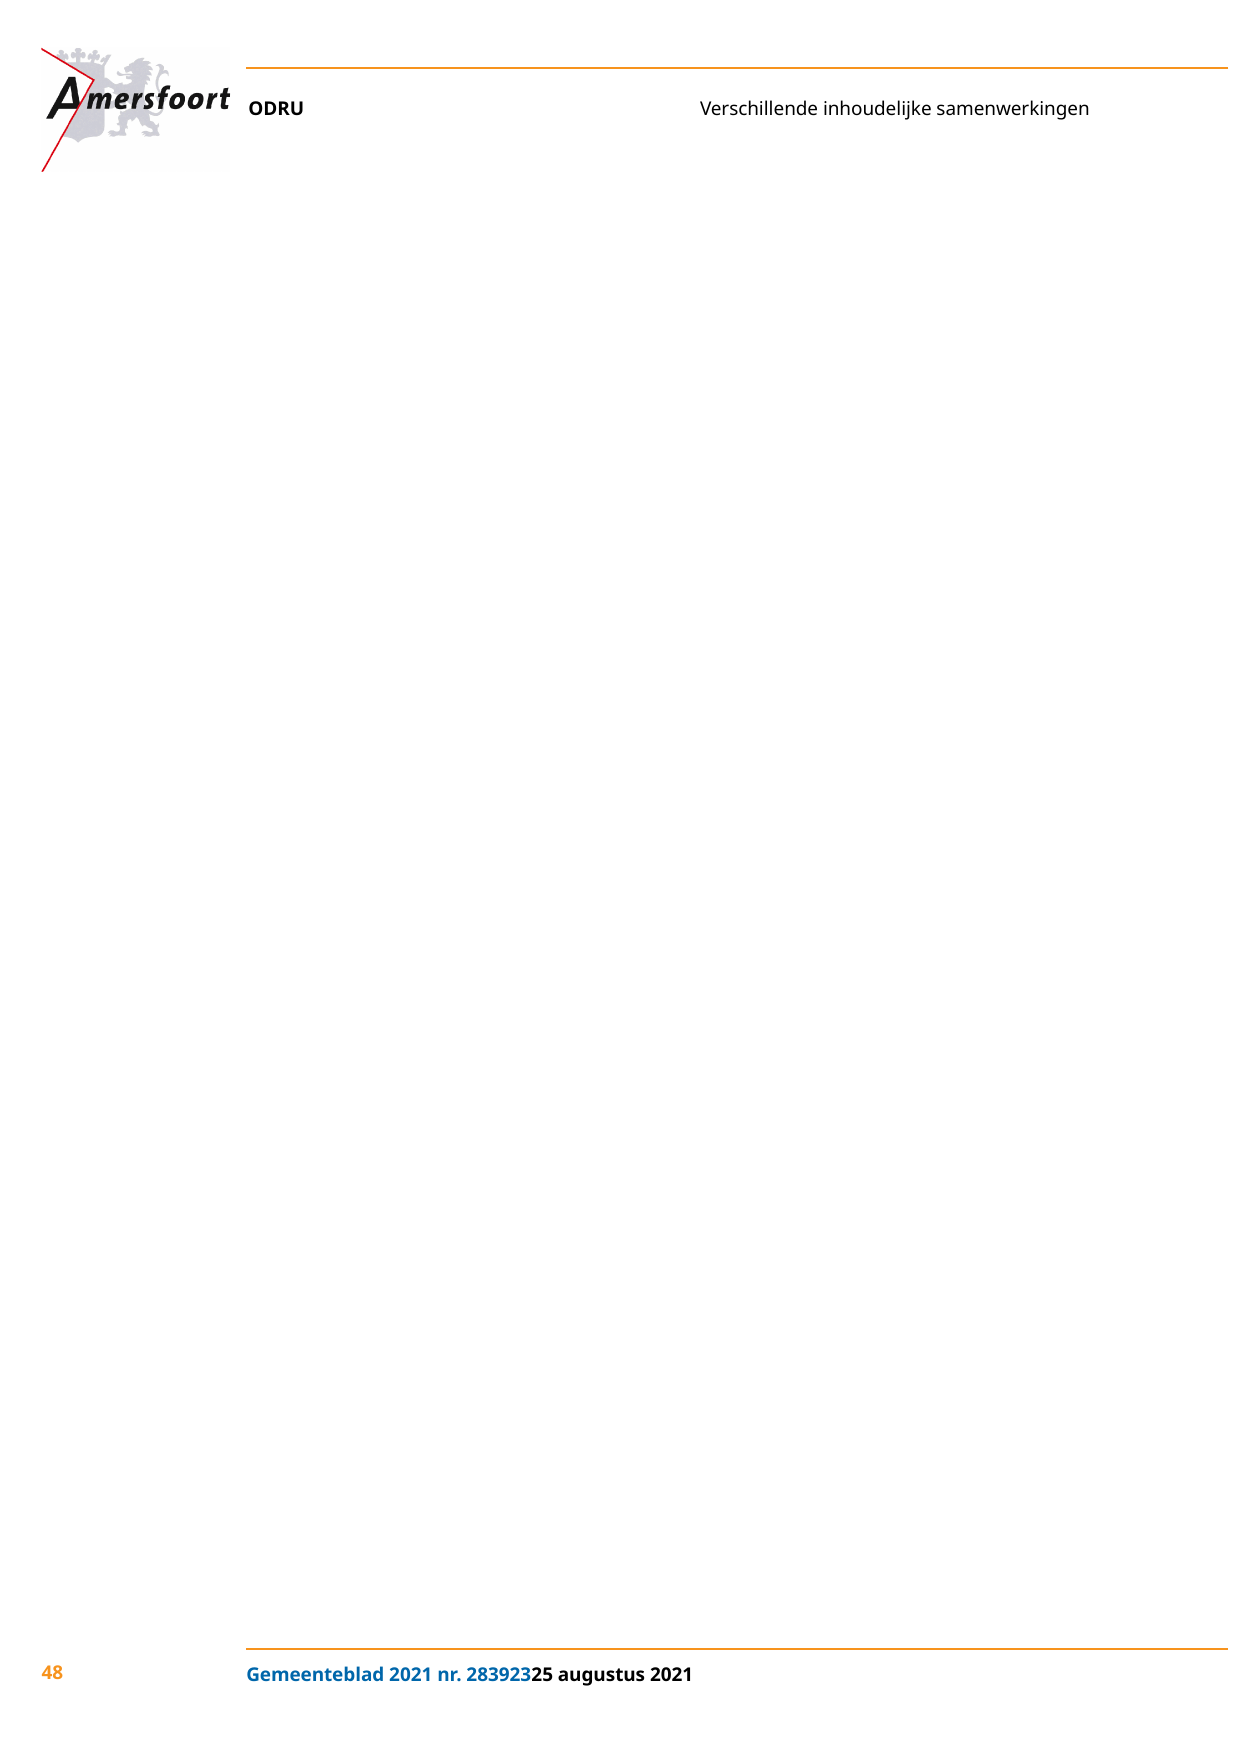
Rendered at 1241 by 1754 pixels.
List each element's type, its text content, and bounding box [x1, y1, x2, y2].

picture [41, 47, 231, 172]
table_cell ODRU [248, 95, 700, 121]
table_cell Verschillende inhoudelijke samenwerkingen [700, 95, 1152, 121]
